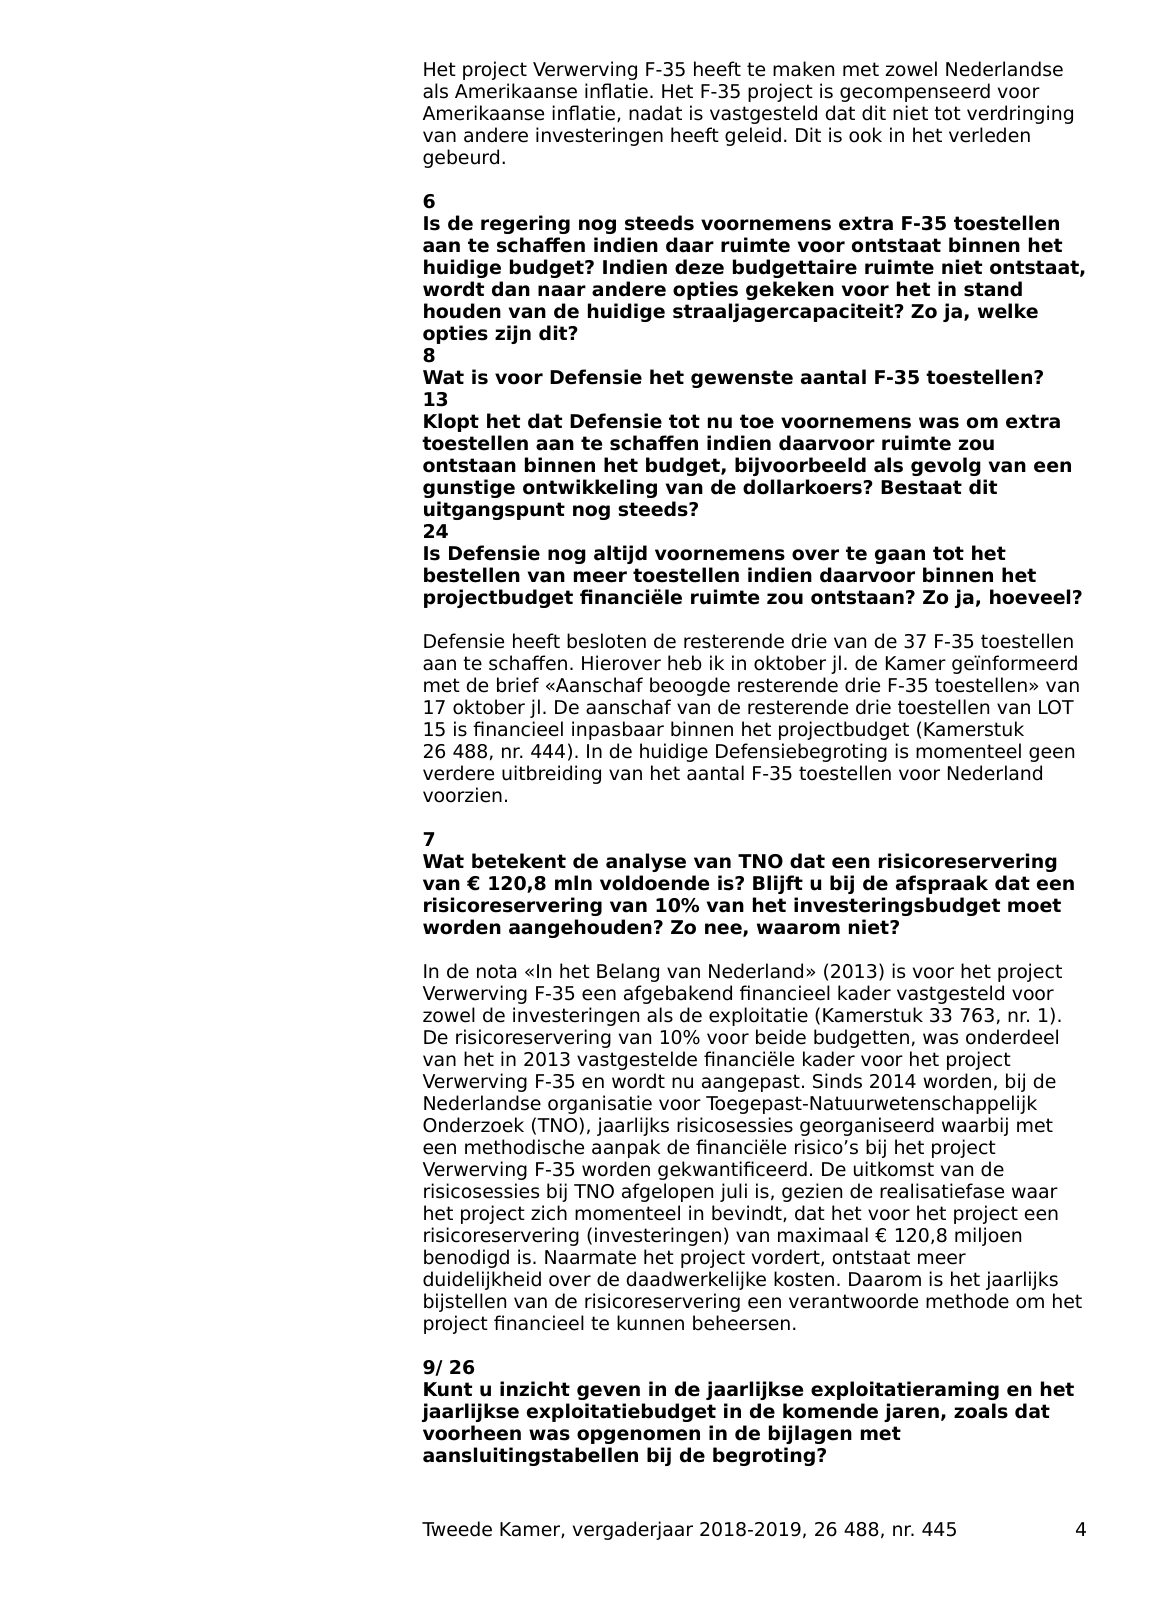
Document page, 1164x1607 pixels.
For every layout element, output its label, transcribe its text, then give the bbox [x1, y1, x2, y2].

text 7 [422, 829, 1087, 851]
text Kunt u inzicht geven in de jaarlijkse exploitatieraming en het jaarlijkse exploitatiebudget in de komende jaren, zoals dat voorheen was opgenomen in de bijlagen met aansluitingstabellen bij de begroting? [422, 1379, 1087, 1467]
text Is de regering nog steeds voornemens extra F-35 toestellen aan te schaffen indien daar ruimte voor ontstaat binnen het huidige budget? Indien deze budgettaire ruimte niet ontstaat, wordt dan naar andere opties gekeken voor het in stand houden van de huidige straaljagercapaciteit? Zo ja, welke opties zijn dit? [422, 213, 1087, 345]
text 6 [422, 191, 1087, 213]
text 13 [422, 389, 1087, 411]
text Het project Verwerving F-35 heeft te maken met zowel Nederlandse als Amerikaanse inflatie. Het F-35 project is gecompenseerd voor Amerikaanse inflatie, nadat is vastgesteld dat dit niet tot verdringing van andere investeringen heeft geleid. Dit is ook in het verleden gebeurd. [422, 59, 1087, 169]
text 9/ 26 [422, 1357, 1087, 1379]
text 24 [422, 521, 1087, 543]
text Defensie heeft besloten de resterende drie van de 37 F-35 toestellen aan te schaffen. Hierover heb ik in oktober jl. de Kamer geïnformeerd met de brief «Aanschaf beoogde resterende drie F-35 toestellen» van 17 oktober jl. De aanschaf van de resterende drie toestellen van LOT 15 is financieel inpasbaar binnen het projectbudget (Kamerstuk 26 488, nr. 444). In de huidige Defensiebegroting is momenteel geen verdere uitbreiding van het aantal F-35 toestellen voor Nederland voorzien. [422, 631, 1087, 807]
text 8 [422, 345, 1087, 367]
text Is Defensie nog altijd voornemens over te gaan tot het bestellen van meer toestellen indien daarvoor binnen het projectbudget financiële ruimte zou ontstaan? Zo ja, hoeveel? [422, 543, 1087, 609]
text Klopt het dat Defensie tot nu toe voornemens was om extra toestellen aan te schaffen indien daarvoor ruimte zou ontstaan binnen het budget, bijvoorbeeld als gevolg van een gunstige ontwikkeling van de dollarkoers? Bestaat dit uitgangspunt nog steeds? [422, 411, 1087, 521]
text In de nota «In het Belang van Nederland» (2013) is voor het project Verwerving F-35 een afgebakend financieel kader vastgesteld voor zowel de investeringen als de exploitatie (Kamerstuk 33 763, nr. 1). De risicoreservering van 10% voor beide budgetten, was onderdeel van het in 2013 vastgestelde financiële kader voor het project Verwerving F-35 en wordt nu aangepast. Sinds 2014 worden, bij de Nederlandse organisatie voor Toegepast-Natuurwetenschappelijk Onderzoek (TNO), jaarlijks risicosessies georganiseerd waarbij met een methodische aanpak de financiële risico’s bij het project Verwerving F-35 worden gekwantificeerd. De uitkomst van de risicosessies bij TNO afgelopen juli is, gezien de realisatiefase waar het project zich momenteel in bevindt, dat het voor het project een risicoreservering (investeringen) van maximaal € 120,8 miljoen benodigd is. Naarmate het project vordert, ontstaat meer duidelijkheid over de daadwerkelijke kosten. Daarom is het jaarlijks bijstellen van de risicoreservering een verantwoorde methode om het project financieel te kunnen beheersen. [422, 961, 1087, 1335]
text Wat betekent de analyse van TNO dat een risicoreservering van € 120,8 mln voldoende is? Blijft u bij de afspraak dat een risicoreservering van 10% van het investeringsbudget moet worden aangehouden? Zo nee, waarom niet? [422, 851, 1087, 939]
text Wat is voor Defensie het gewenste aantal F-35 toestellen? [422, 367, 1087, 389]
